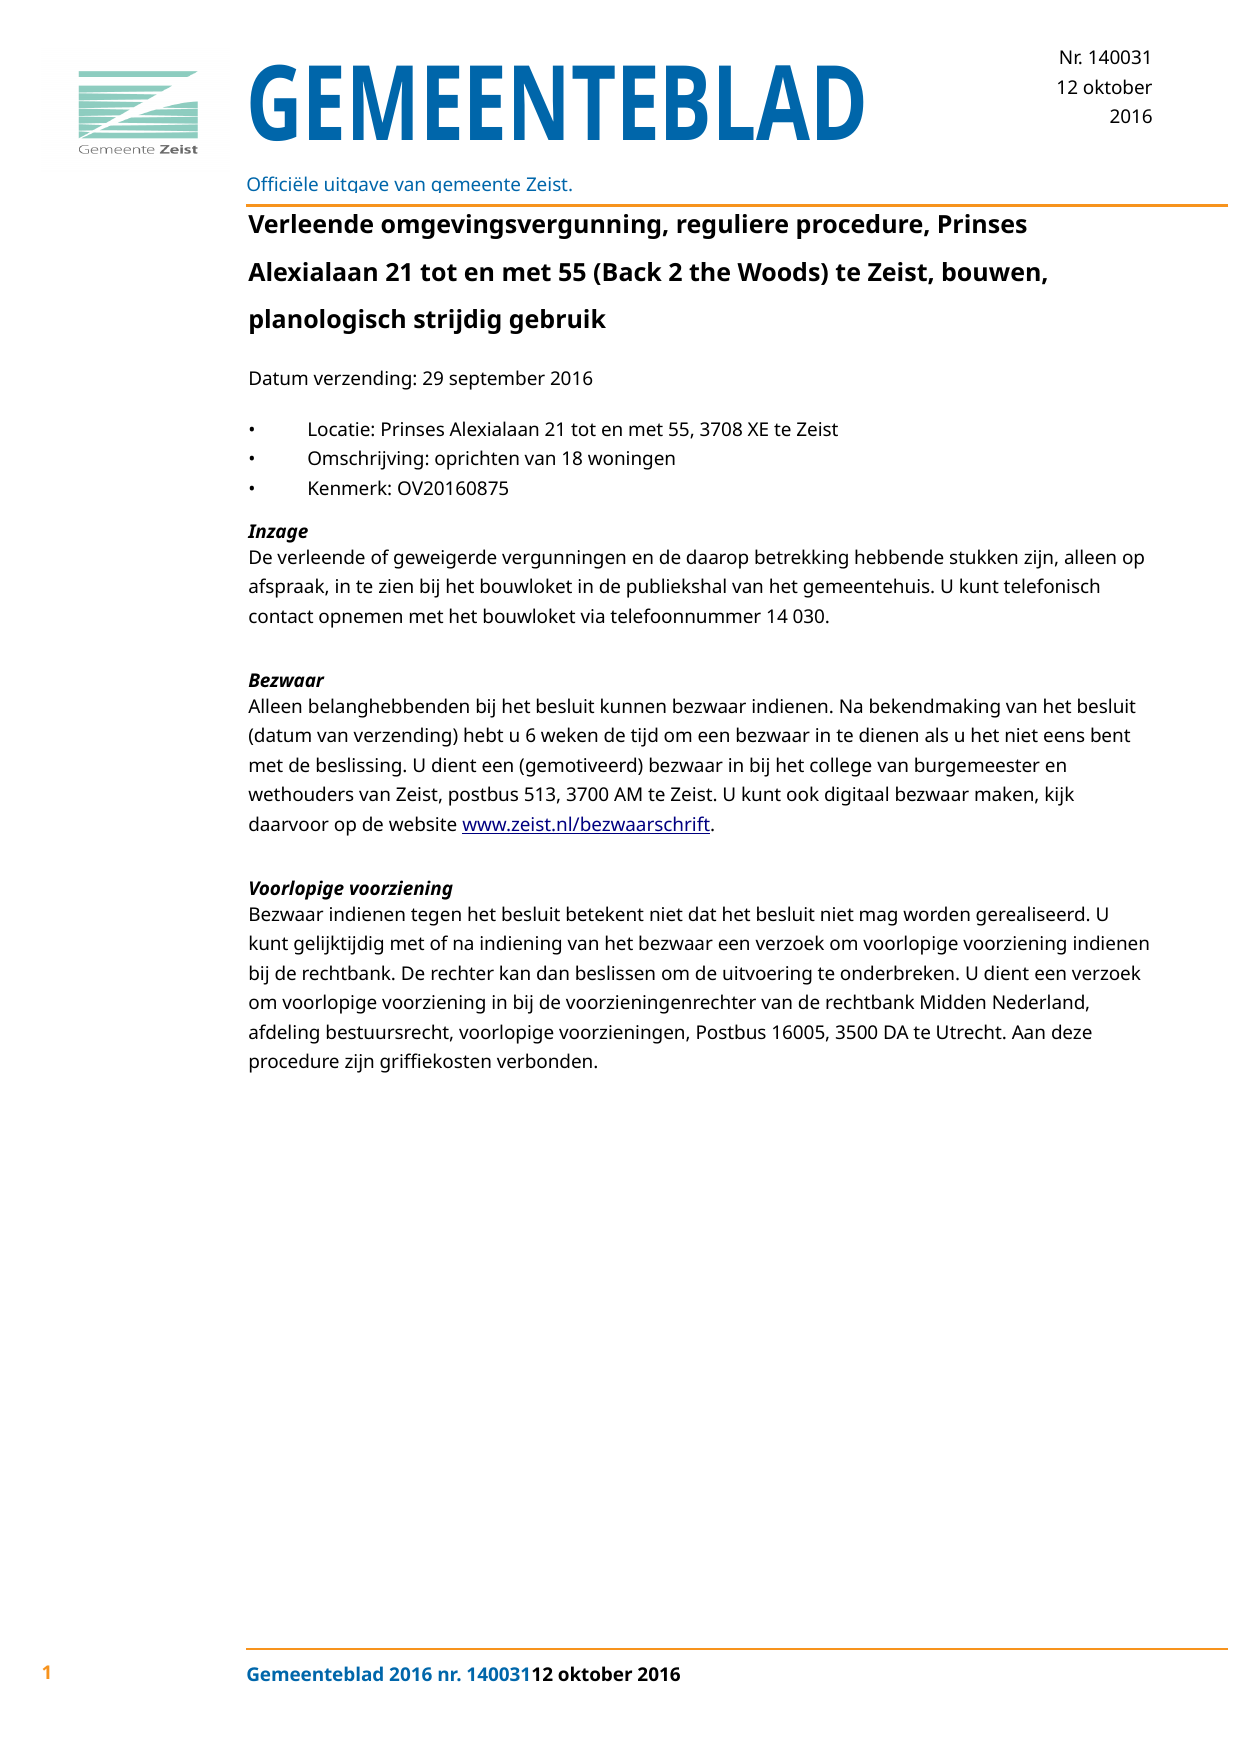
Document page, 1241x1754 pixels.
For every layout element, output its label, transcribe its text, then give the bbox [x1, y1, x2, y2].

text Bezwaar [248, 667, 1152, 693]
text Alleen belanghebbenden bij het besluit kunnen bezwaar indienen. Na bekendmaking van het besluit (datum van verzending) hebt u 6 weken de tijd om een bezwaar in te dienen als u het niet eens bent met de beslissing. U dient een (gemotiveerd) bezwaar in bij het college van burgemeester en wethouders van Zeist, postbus 513, 3700 AM te Zeist. U kunt ook digitaal bezwaar maken, kijk daarvoor op de website www.zeist.nl/bezwaarschrift. [248, 693, 1152, 837]
text Datum verzending: 29 september 2016 [248, 366, 1152, 391]
text Bezwaar indienen tegen het besluit betekent niet dat het besluit niet mag worden gerealiseerd. U kunt gelijktijdig met of na indiening van het bezwaar een verzoek om voorlopige voorziening indienen bij de rechtbank. De rechter kan dan beslissen om de uitvoering te onderbreken. U dient een verzoek om voorlopige voorziening in bij de voorzieningenrechter van de rechtbank Midden Nederland, afdeling bestuursrecht, voorlopige voorzieningen, Postbus 16005, 3500 DA te Utrecht. Aan deze procedure zijn griffiekosten verbonden. [248, 901, 1152, 1074]
text Voorlopige voorziening [248, 875, 1152, 901]
list Omschrijving: oprichten van 18 woningen [248, 446, 1152, 471]
text Inzage [248, 518, 1152, 544]
list Locatie: Prinses Alexialaan 21 tot en met 55, 3708 XE te Zeist [248, 416, 1152, 442]
picture [41, 47, 231, 172]
text Verleende omgevingsvergunning, reguliere procedure, Prinses Alexialaan 21 tot en met 55 (Back 2 the Woods) te Zeist, bouwen, planologisch strijdig gebruik [248, 207, 1152, 336]
list Kenmerk: OV20160875 [248, 475, 1152, 501]
text De verleende of geweigerde vergunningen en de daarop betrekking hebbende stukken zijn, alleen op afspraak, in te zien bij het bouwloket in de publiekshal van het gemeentehuis. U kunt telefonisch contact opnemen met het bouwloket via telefoonnummer 14 030. [248, 544, 1152, 629]
